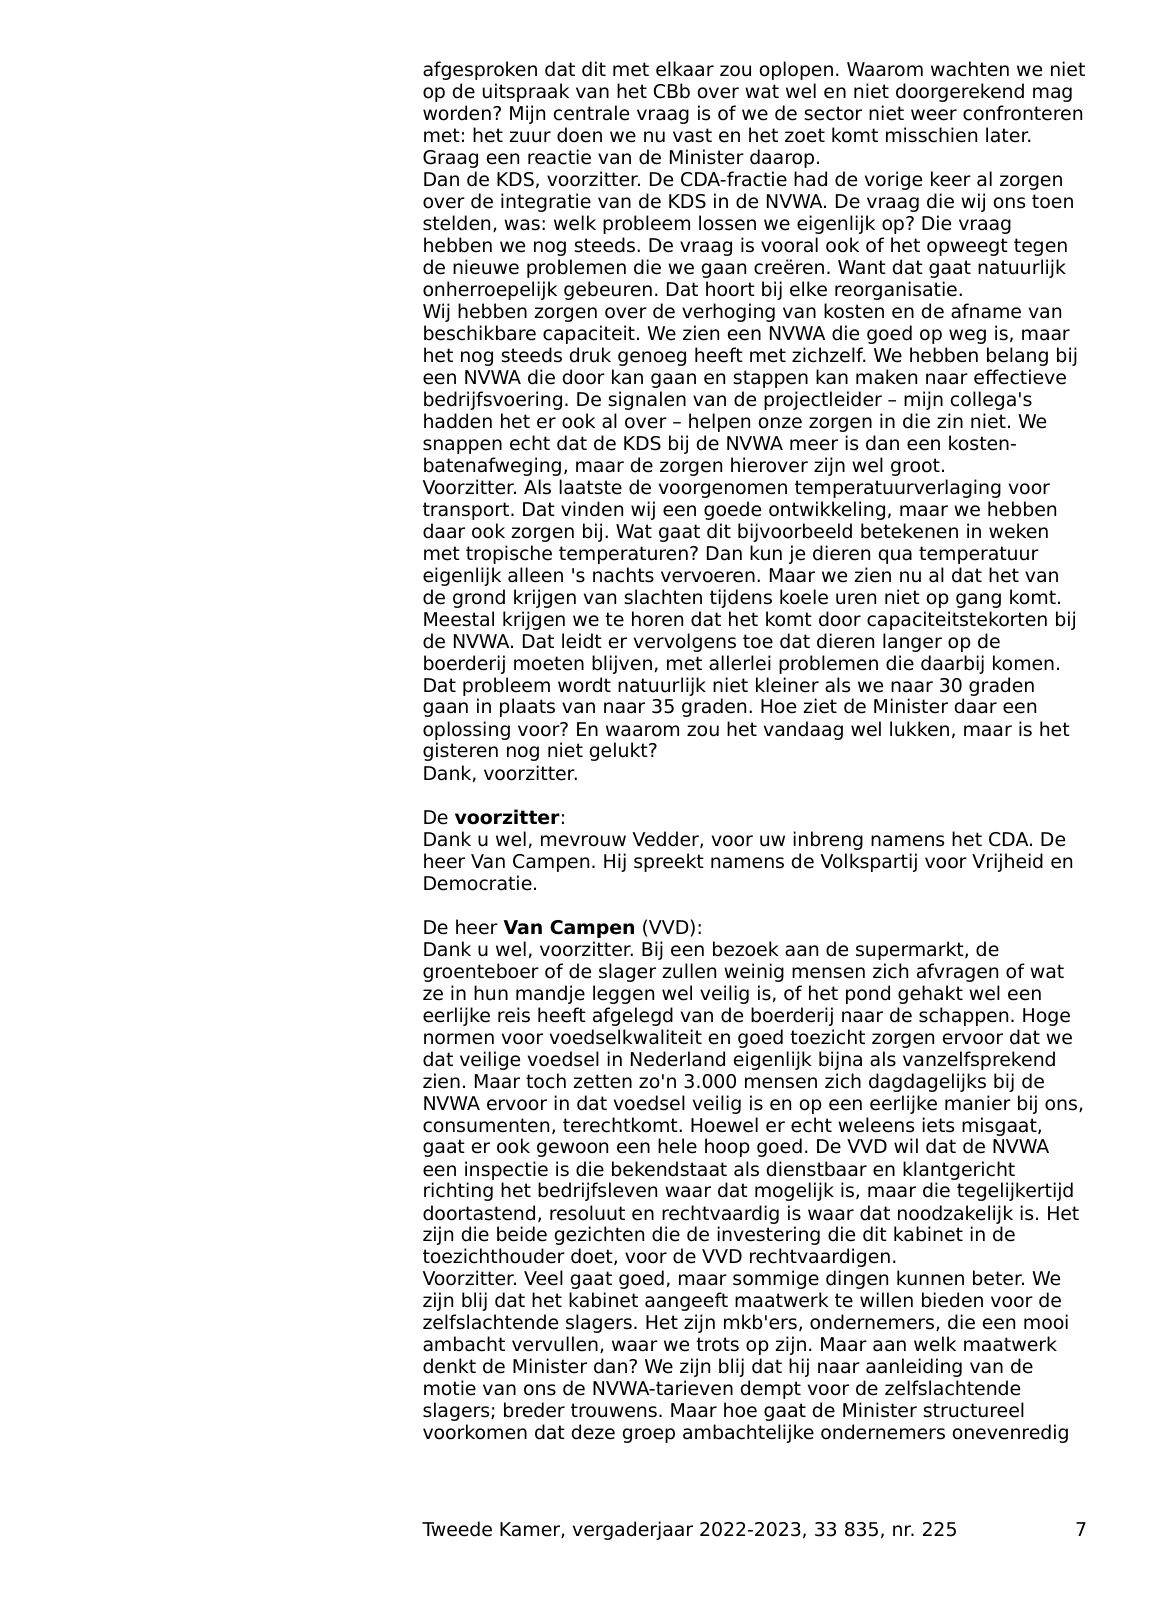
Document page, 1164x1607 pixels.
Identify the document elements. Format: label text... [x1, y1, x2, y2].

text De heer Van Campen (VVD): [422, 917, 1087, 939]
text De voorzitter: [422, 807, 1087, 828]
text afgesproken dat dit met elkaar zou oplopen. Waarom wachten we niet op de uitspraak van het CBb over wat wel en niet doorgerekend mag worden? Mijn centrale vraag is of we de sector niet weer confronteren met: het zuur doen we nu vast en het zoet komt misschien later. Graag een reactie van de Minister daarop. [422, 59, 1087, 169]
text Dank, voorzitter. [422, 762, 1087, 784]
text Wij hebben zorgen over de verhoging van kosten en de afname van beschikbare capaciteit. We zien een NVWA die goed op weg is, maar het nog steeds druk genoeg heeft met zichzelf. We hebben belang bij een NVWA die door kan gaan en stappen kan maken naar effectieve bedrijfsvoering. De signalen van de projectleider – mijn collega's hadden het er ook al over – helpen onze zorgen in die zin niet. We snappen echt dat de KDS bij de NVWA meer is dan een kosten-batenafweging, maar de zorgen hierover zijn wel groot. [422, 301, 1087, 477]
text Voorzitter. Als laatste de voorgenomen temperatuurverlaging voor transport. Dat vinden wij een goede ontwikkeling, maar we hebben daar ook zorgen bij. Wat gaat dit bijvoorbeeld betekenen in weken met tropische temperaturen? Dan kun je dieren qua temperatuur eigenlijk alleen 's nachts vervoeren. Maar we zien nu al dat het van de grond krijgen van slachten tijdens koele uren niet op gang komt. Meestal krijgen we te horen dat het komt door capaciteitstekorten bij de NVWA. Dat leidt er vervolgens toe dat dieren langer op de boerderij moeten blijven, met allerlei problemen die daarbij komen. Dat probleem wordt natuurlijk niet kleiner als we naar 30 graden gaan in plaats van naar 35 graden. Hoe ziet de Minister daar een oplossing voor? En waarom zou het vandaag wel lukken, maar is het gisteren nog niet gelukt? [422, 477, 1087, 762]
text Dan de KDS, voorzitter. De CDA-fractie had de vorige keer al zorgen over de integratie van de KDS in de NVWA. De vraag die wij ons toen stelden, was: welk probleem lossen we eigenlijk op? Die vraag hebben we nog steeds. De vraag is vooral ook of het opweegt tegen de nieuwe problemen die we gaan creëren. Want dat gaat natuurlijk onherroepelijk gebeuren. Dat hoort bij elke reorganisatie. [422, 169, 1087, 301]
text Dank u wel, voorzitter. Bij een bezoek aan de supermarkt, de groenteboer of de slager zullen weinig mensen zich afvragen of wat ze in hun mandje leggen wel veilig is, of het pond gehakt wel een eerlijke reis heeft afgelegd van de boerderij naar de schappen. Hoge normen voor voedselkwaliteit en goed toezicht zorgen ervoor dat we dat veilige voedsel in Nederland eigenlijk bijna als vanzelfsprekend zien. Maar toch zetten zo'n 3.000 mensen zich dagdagelijks bij de NVWA ervoor in dat voedsel veilig is en op een eerlijke manier bij ons, consumenten, terechtkomt. Hoewel er echt weleens iets misgaat, gaat er ook gewoon een hele hoop goed. De VVD wil dat de NVWA een inspectie is die bekendstaat als dienstbaar en klantgericht richting het bedrijfsleven waar dat mogelijk is, maar die tegelijkertijd doortastend, resoluut en rechtvaardig is waar dat noodzakelijk is. Het zijn die beide gezichten die de investering die dit kabinet in de toezichthouder doet, voor de VVD rechtvaardigen. [422, 939, 1087, 1268]
text Dank u wel, mevrouw Vedder, voor uw inbreng namens het CDA. De heer Van Campen. Hij spreekt namens de Volkspartij voor Vrijheid en Democratie. [422, 828, 1087, 894]
text Voorzitter. Veel gaat goed, maar sommige dingen kunnen beter. We zijn blij dat het kabinet aangeeft maatwerk te willen bieden voor de zelfslachtende slagers. Het zijn mkb'ers, ondernemers, die een mooi ambacht vervullen, waar we trots op zijn. Maar aan welk maatwerk denkt de Minister dan? We zijn blij dat hij naar aanleiding van de motie van ons de NVWA-tarieven dempt voor de zelfslachtende slagers; breder trouwens. Maar hoe gaat de Minister structureel voorkomen dat deze groep ambachtelijke ondernemers onevenredig [422, 1268, 1087, 1444]
